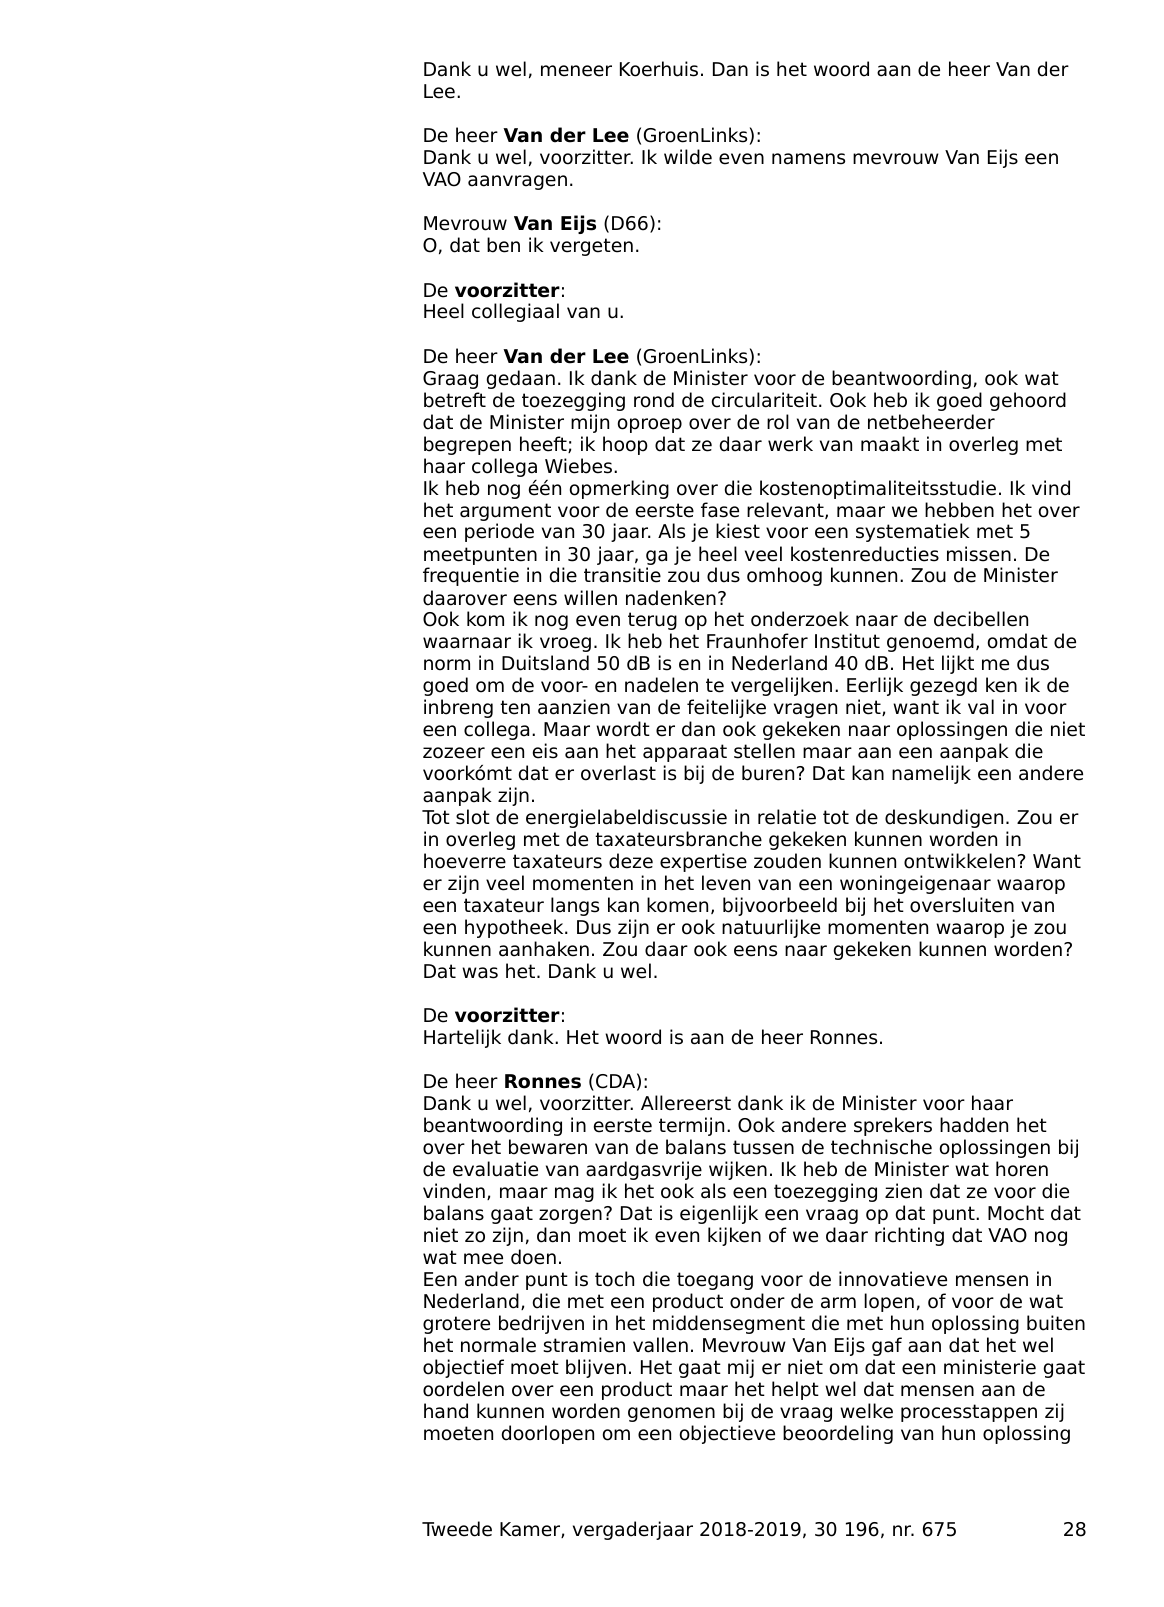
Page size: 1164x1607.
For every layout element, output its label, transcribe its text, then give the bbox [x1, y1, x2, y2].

text Mevrouw Van Eijs (D66): [422, 213, 1087, 235]
text De heer Van der Lee (GroenLinks): [422, 125, 1087, 147]
text De heer Ronnes (CDA): [422, 1071, 1087, 1093]
text Ook kom ik nog even terug op het onderzoek naar de decibellen waarnaar ik vroeg. Ik heb het Fraunhofer Institut genoemd, omdat de norm in Duitsland 50 dB is en in Nederland 40 dB. Het lijkt me dus goed om de voor- en nadelen te vergelijken. Eerlijk gezegd ken ik de inbreng ten aanzien van de feitelijke vragen niet, want ik val in voor een collega. Maar wordt er dan ook gekeken naar oplossingen die niet zozeer een eis aan het apparaat stellen maar aan een aanpak die voorkómt dat er overlast is bij de buren? Dat kan namelijk een andere aanpak zijn. [422, 609, 1087, 807]
text De heer Van der Lee (GroenLinks): [422, 346, 1087, 368]
text Dank u wel, meneer Koerhuis. Dan is het woord aan de heer Van der Lee. [422, 59, 1087, 103]
text Hartelijk dank. Het woord is aan de heer Ronnes. [422, 1027, 1087, 1049]
text Dank u wel, voorzitter. Allereerst dank ik de Minister voor haar beantwoording in eerste termijn. Ook andere sprekers hadden het over het bewaren van de balans tussen de technische oplossingen bij de evaluatie van aardgasvrije wijken. Ik heb de Minister wat horen vinden, maar mag ik het ook als een toezegging zien dat ze voor die balans gaat zorgen? Dat is eigenlijk een vraag op dat punt. Mocht dat niet zo zijn, dan moet ik even kijken of we daar richting dat VAO nog wat mee doen. [422, 1093, 1087, 1269]
text Heel collegiaal van u. [422, 301, 1087, 323]
text Tot slot de energielabeldiscussie in relatie tot de deskundigen. Zou er in overleg met de taxateursbranche gekeken kunnen worden in hoeverre taxateurs deze expertise zouden kunnen ontwikkelen? Want er zijn veel momenten in het leven van een woningeigenaar waarop een taxateur langs kan komen, bijvoorbeeld bij het oversluiten van een hypotheek. Dus zijn er ook natuurlijke momenten waarop je zou kunnen aanhaken. Zou daar ook eens naar gekeken kunnen worden? [422, 807, 1087, 961]
text O, dat ben ik vergeten. [422, 235, 1087, 257]
text Dat was het. Dank u wel. [422, 961, 1087, 983]
text De voorzitter: [422, 1005, 1087, 1027]
text De voorzitter: [422, 279, 1087, 301]
text Graag gedaan. Ik dank de Minister voor de beantwoording, ook wat betreft de toezegging rond de circulariteit. Ook heb ik goed gehoord dat de Minister mijn oproep over de rol van de netbeheerder begrepen heeft; ik hoop dat ze daar werk van maakt in overleg met haar collega Wiebes. [422, 368, 1087, 477]
text Een ander punt is toch die toegang voor de innovatieve mensen in Nederland, die met een product onder de arm lopen, of voor de wat grotere bedrijven in het middensegment die met hun oplossing buiten het normale stramien vallen. Mevrouw Van Eijs gaf aan dat het wel objectief moet blijven. Het gaat mij er niet om dat een ministerie gaat oordelen over een product maar het helpt wel dat mensen aan de hand kunnen worden genomen bij de vraag welke processtappen zij moeten doorlopen om een objectieve beoordeling van hun oplossing [422, 1269, 1087, 1445]
text Dank u wel, voorzitter. Ik wilde even namens mevrouw Van Eijs een VAO aanvragen. [422, 147, 1087, 191]
text Ik heb nog één opmerking over die kostenoptimaliteitsstudie. Ik vind het argument voor de eerste fase relevant, maar we hebben het over een periode van 30 jaar. Als je kiest voor een systematiek met 5 meetpunten in 30 jaar, ga je heel veel kostenreducties missen. De frequentie in die transitie zou dus omhoog kunnen. Zou de Minister daarover eens willen nadenken? [422, 477, 1087, 609]
